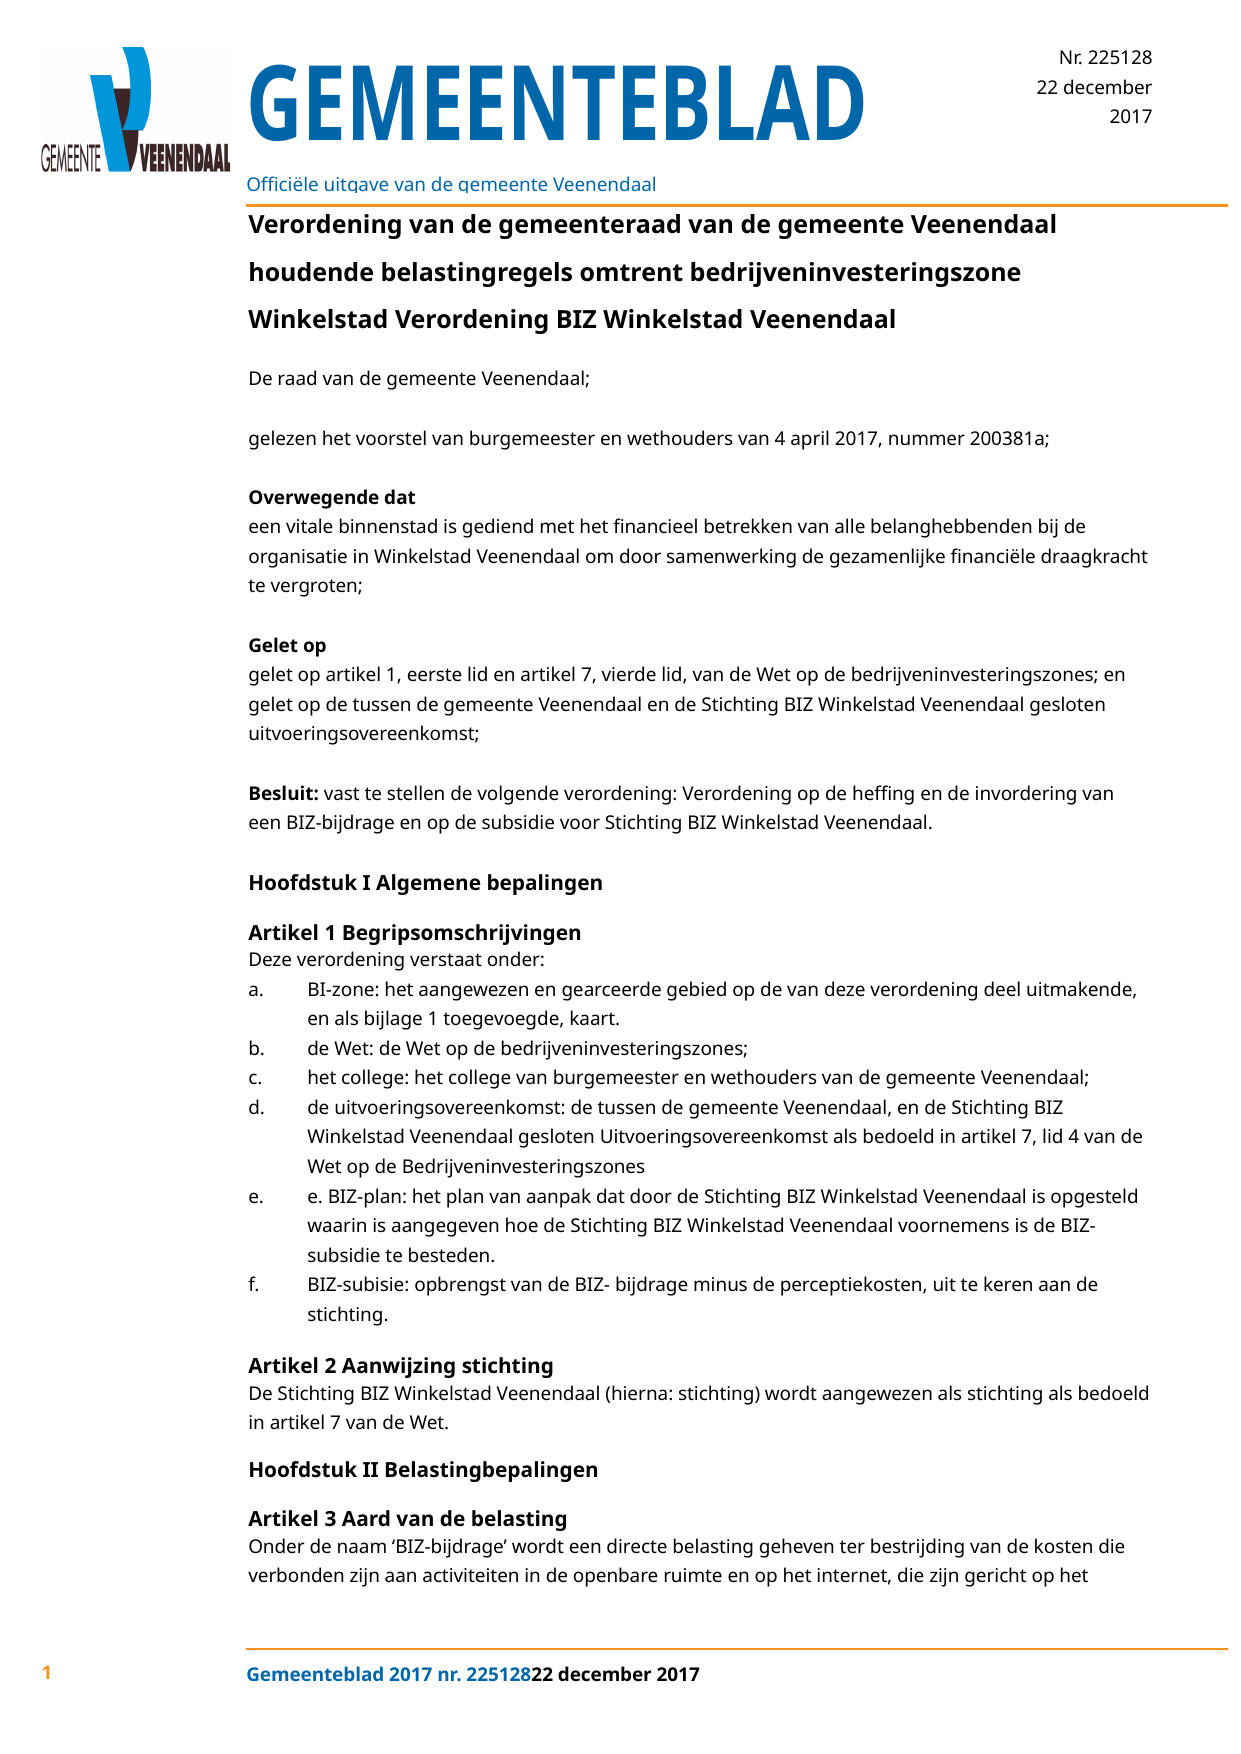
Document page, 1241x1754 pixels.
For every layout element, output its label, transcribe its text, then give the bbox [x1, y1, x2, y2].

text De Stichting BIZ Winkelstad Veenendaal (hierna: stichting) wordt aangewezen als stichting als bedoeld in artikel 7 van de Wet. [248, 1380, 1152, 1435]
list de uitvoeringsovereenkomst: de tussen de gemeente Veenendaal, en de Stichting BIZ Winkelstad Veenendaal gesloten Uitvoeringsovereenkomst als bedoeld in artikel 7, lid 4 van de Wet op de Bedrijveninvesteringszones [248, 1094, 1152, 1179]
text Gelet op [248, 632, 1152, 657]
list BI-zone: het aangewezen en gearceerde gebied op de van deze verordening deel uitmakende, en als bijlage 1 toegevoegde, kaart. [248, 976, 1152, 1031]
text Besluit: vast te stellen de volgende verordening: Verordening op de heffing en de invordering van een BIZ-bijdrage en op de subsidie voor Stichting BIZ Winkelstad Veenendaal. [248, 780, 1152, 835]
text gelet op artikel 1, eerste lid en artikel 7, vierde lid, van de Wet op de bedrijveninvesteringszones; en gelet op de tussen de gemeente Veenendaal en de Stichting BIZ Winkelstad Veenendaal gesloten uitvoeringsovereenkomst; [248, 661, 1152, 746]
text Verordening van de gemeenteraad van de gemeente Veenendaal houdende belastingregels omtrent bedrijveninvesteringszone Winkelstad Verordening BIZ Winkelstad Veenendaal [248, 207, 1152, 336]
text Deze verordening verstaat onder: [248, 946, 1152, 972]
list BIZ-subisie: opbrengst van de BIZ- bijdrage minus de perceptiekosten, uit te keren aan de stichting. [248, 1272, 1152, 1327]
text Artikel 3 Aard van de belasting [248, 1504, 1152, 1533]
picture [123, 47, 231, 172]
text Artikel 2 Aanwijzing stichting [248, 1352, 1152, 1380]
list de Wet: de Wet op de bedrijveninvesteringszones; [248, 1035, 1152, 1061]
list het college: het college van burgemeester en wethouders van de gemeente Veenendaal; [248, 1064, 1152, 1090]
text Overwegende dat [248, 484, 1152, 509]
text Hoofdstuk II Belastingbepalingen [248, 1455, 1152, 1484]
list e. BIZ-plan: het plan van aanpak dat door de Stichting BIZ Winkelstad Veenendaal is opgesteld waarin is aangegeven hoe de Stichting BIZ Winkelstad Veenendaal voornemens is de BIZ- subsidie te besteden. [248, 1183, 1152, 1268]
text een vitale binnenstad is gediend met het financieel betrekken van alle belanghebbenden bij de organisatie in Winkelstad Veenendaal om door samenwerking de gezamenlijke financiële draagkracht te vergroten; [248, 513, 1152, 598]
text Onder de naam ‘BIZ-bijdrage’ wordt een directe belasting geheven ter bestrijding van de kosten die verbonden zijn aan activiteiten in de openbare ruimte en op het internet, die zijn gericht op het [248, 1533, 1152, 1588]
picture [41, 47, 130, 172]
text Artikel 1 Begripsomschrijvingen [248, 918, 1152, 946]
text De raad van de gemeente Veenendaal; [248, 366, 1152, 391]
text gelezen het voorstel van burgemeester en wethouders van 4 april 2017, nummer 200381a; [248, 425, 1152, 450]
text Hoofdstuk I Algemene bepalingen [248, 868, 1152, 897]
